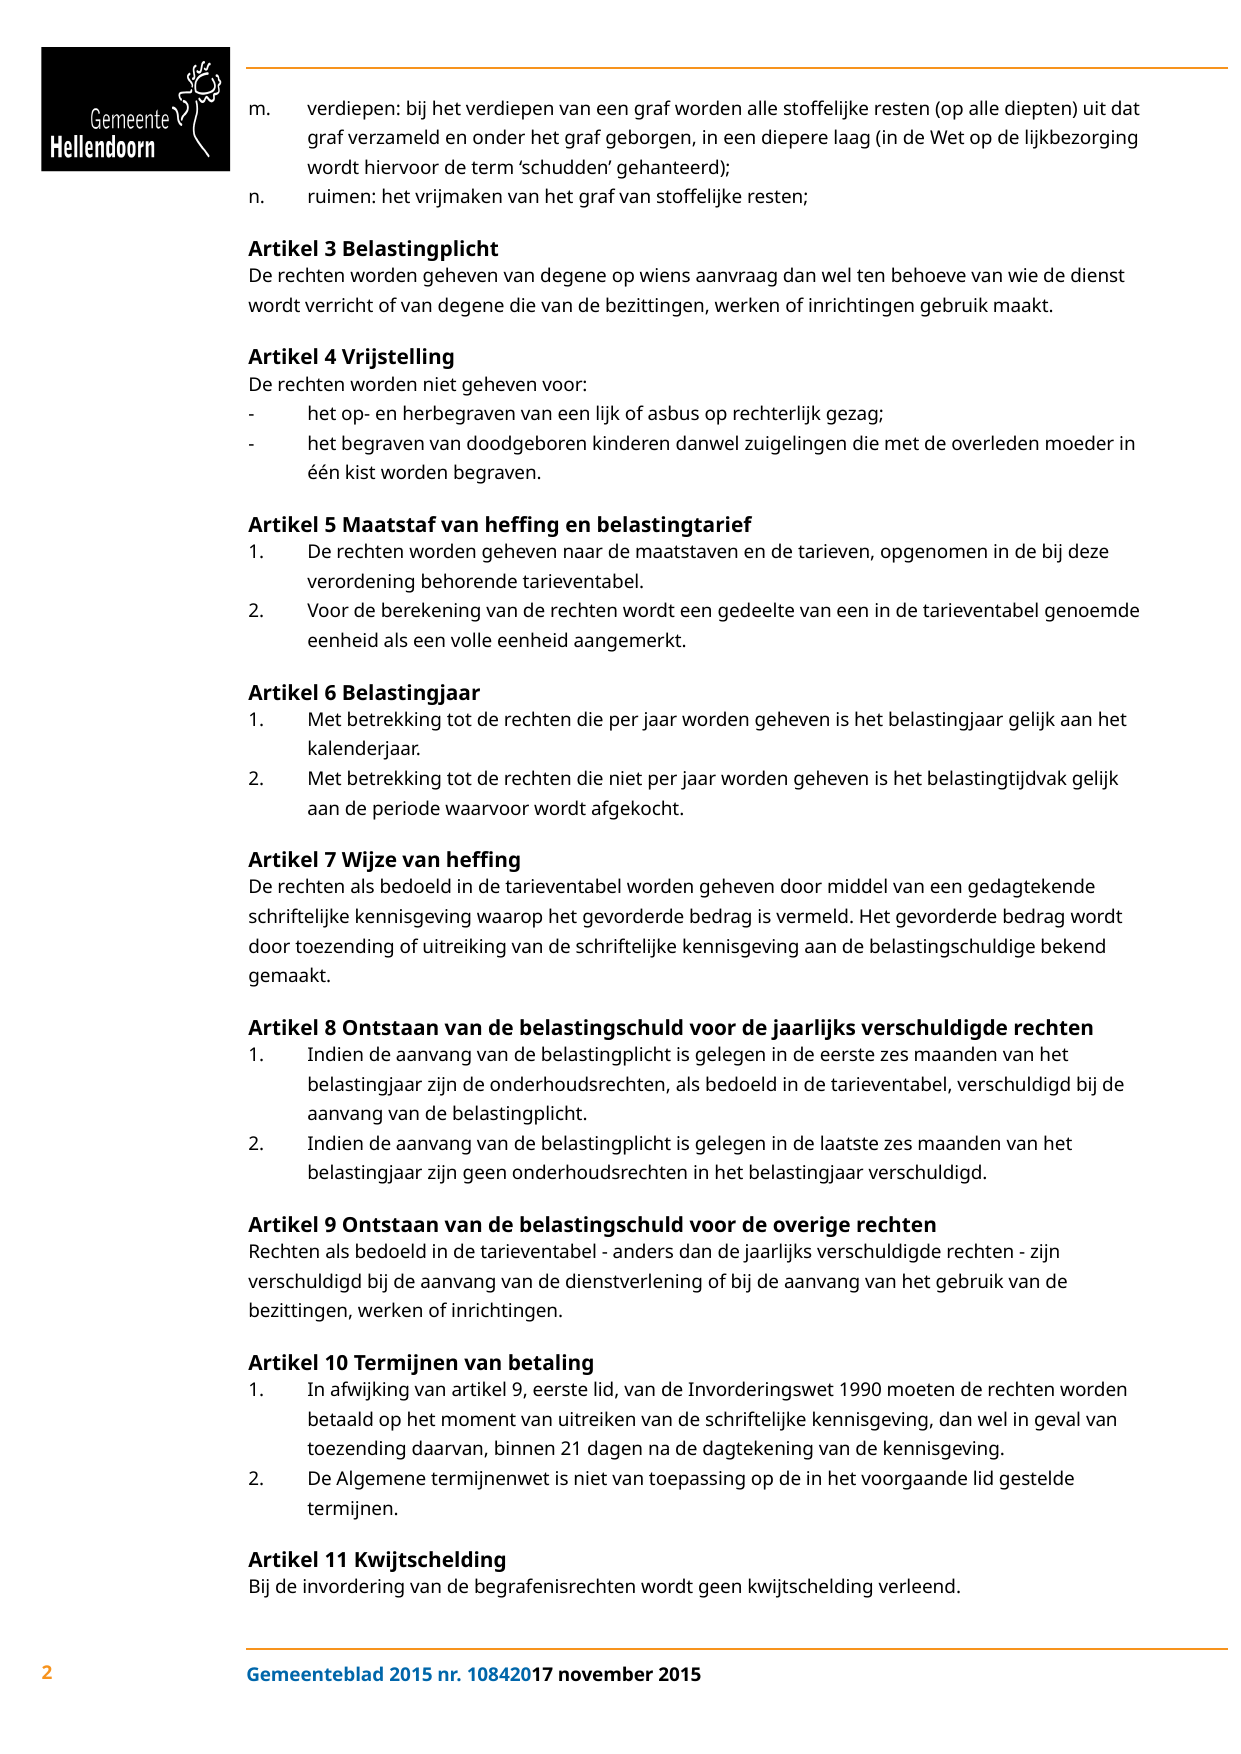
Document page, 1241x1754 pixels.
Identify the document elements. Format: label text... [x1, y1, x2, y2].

text De rechten worden niet geheven voor: [248, 371, 1152, 397]
text Artikel 4 Vrijstelling [248, 342, 1152, 371]
text Artikel 6 Belastingjaar [248, 678, 1152, 706]
list het begraven van doodgeboren kinderen danwel zuigelingen die met de overleden moeder in één kist worden begraven. [248, 430, 1152, 485]
text Artikel 11 Kwijtschelding [248, 1545, 1152, 1574]
text De rechten worden geheven van degene op wiens aanvraag dan wel ten behoeve van wie de dienst wordt verricht of van degene die van de bezittingen, werken of inrichtingen gebruik maakt. [248, 262, 1152, 318]
text Artikel 10 Termijnen van betaling [248, 1348, 1152, 1376]
text Artikel 8 Ontstaan van de belastingschuld voor de jaarlijks verschuldigde rechten [248, 1013, 1152, 1041]
list Indien de aanvang van de belastingplicht is gelegen in de laatste zes maanden van het belastingjaar zijn geen onderhoudsrechten in het belastingjaar verschuldigd. [248, 1130, 1152, 1185]
text Artikel 7 Wijze van heffing [248, 845, 1152, 874]
list Met betrekking tot de rechten die per jaar worden geheven is het belastingjaar gelijk aan het kalenderjaar. [248, 706, 1152, 761]
list ruimen: het vrijmaken van het graf van stoffelijke resten; [248, 183, 1152, 209]
list De Algemene termijnenwet is niet van toepassing op de in het voorgaande lid gestelde termijnen. [248, 1465, 1152, 1521]
text Rechten als bedoeld in de tarieventabel - anders dan de jaarlijks verschuldigde rechten - zijn verschuldigd bij de aanvang van de dienstverlening of bij de aanvang van het gebruik van de bezittingen, werken of inrichtingen. [248, 1238, 1152, 1323]
text Artikel 5 Maatstaf van heffing en belastingtarief [248, 510, 1152, 538]
text Bij de invordering van de begrafenisrechten wordt geen kwijtschelding verleend. [248, 1574, 1152, 1599]
text Artikel 9 Ontstaan van de belastingschuld voor de overige rechten [248, 1210, 1152, 1238]
list Voor de berekening van de rechten wordt een gedeelte van een in de tarieventabel genoemde eenheid als een volle eenheid aangemerkt. [248, 598, 1152, 653]
text De rechten als bedoeld in de tarieventabel worden geheven door middel van een gedagtekende schriftelijke kennisgeving waarop het gevorderde bedrag is vermeld. Het gevorderde bedrag wordt door toezending of uitreiking van de schriftelijke kennisgeving aan de belastingschuldige bekend gemaakt. [248, 874, 1152, 988]
list verdiepen: bij het verdiepen van een graf worden alle stoffelijke resten (op alle diepten) uit dat graf verzameld en onder het graf geborgen, in een diepere laag (in de Wet op de lijkbezorging wordt hiervoor de term ‘schudden’ gehanteerd); [248, 95, 1152, 180]
picture [41, 47, 231, 172]
list De rechten worden geheven naar de maatstaven en de tarieven, opgenomen in de bij deze verordening behorende tarieventabel. [248, 538, 1152, 594]
list het op- en herbegraven van een lijk of asbus op rechterlijk gezag; [248, 400, 1152, 426]
text Artikel 3 Belastingplicht [248, 234, 1152, 262]
list Indien de aanvang van de belastingplicht is gelegen in de eerste zes maanden van het belastingjaar zijn de onderhoudsrechten, als bedoeld in de tarieventabel, verschuldigd bij de aanvang van de belastingplicht. [248, 1041, 1152, 1126]
list Met betrekking tot de rechten die niet per jaar worden geheven is het belastingtijdvak gelijk aan de periode waarvoor wordt afgekocht. [248, 765, 1152, 821]
list In afwijking van artikel 9, eerste lid, van de Invorderingswet 1990 moeten de rechten worden betaald op het moment van uitreiken van de schriftelijke kennisgeving, dan wel in geval van toezending daarvan, binnen 21 dagen na de dagtekening van de kennisgeving. [248, 1376, 1152, 1461]
